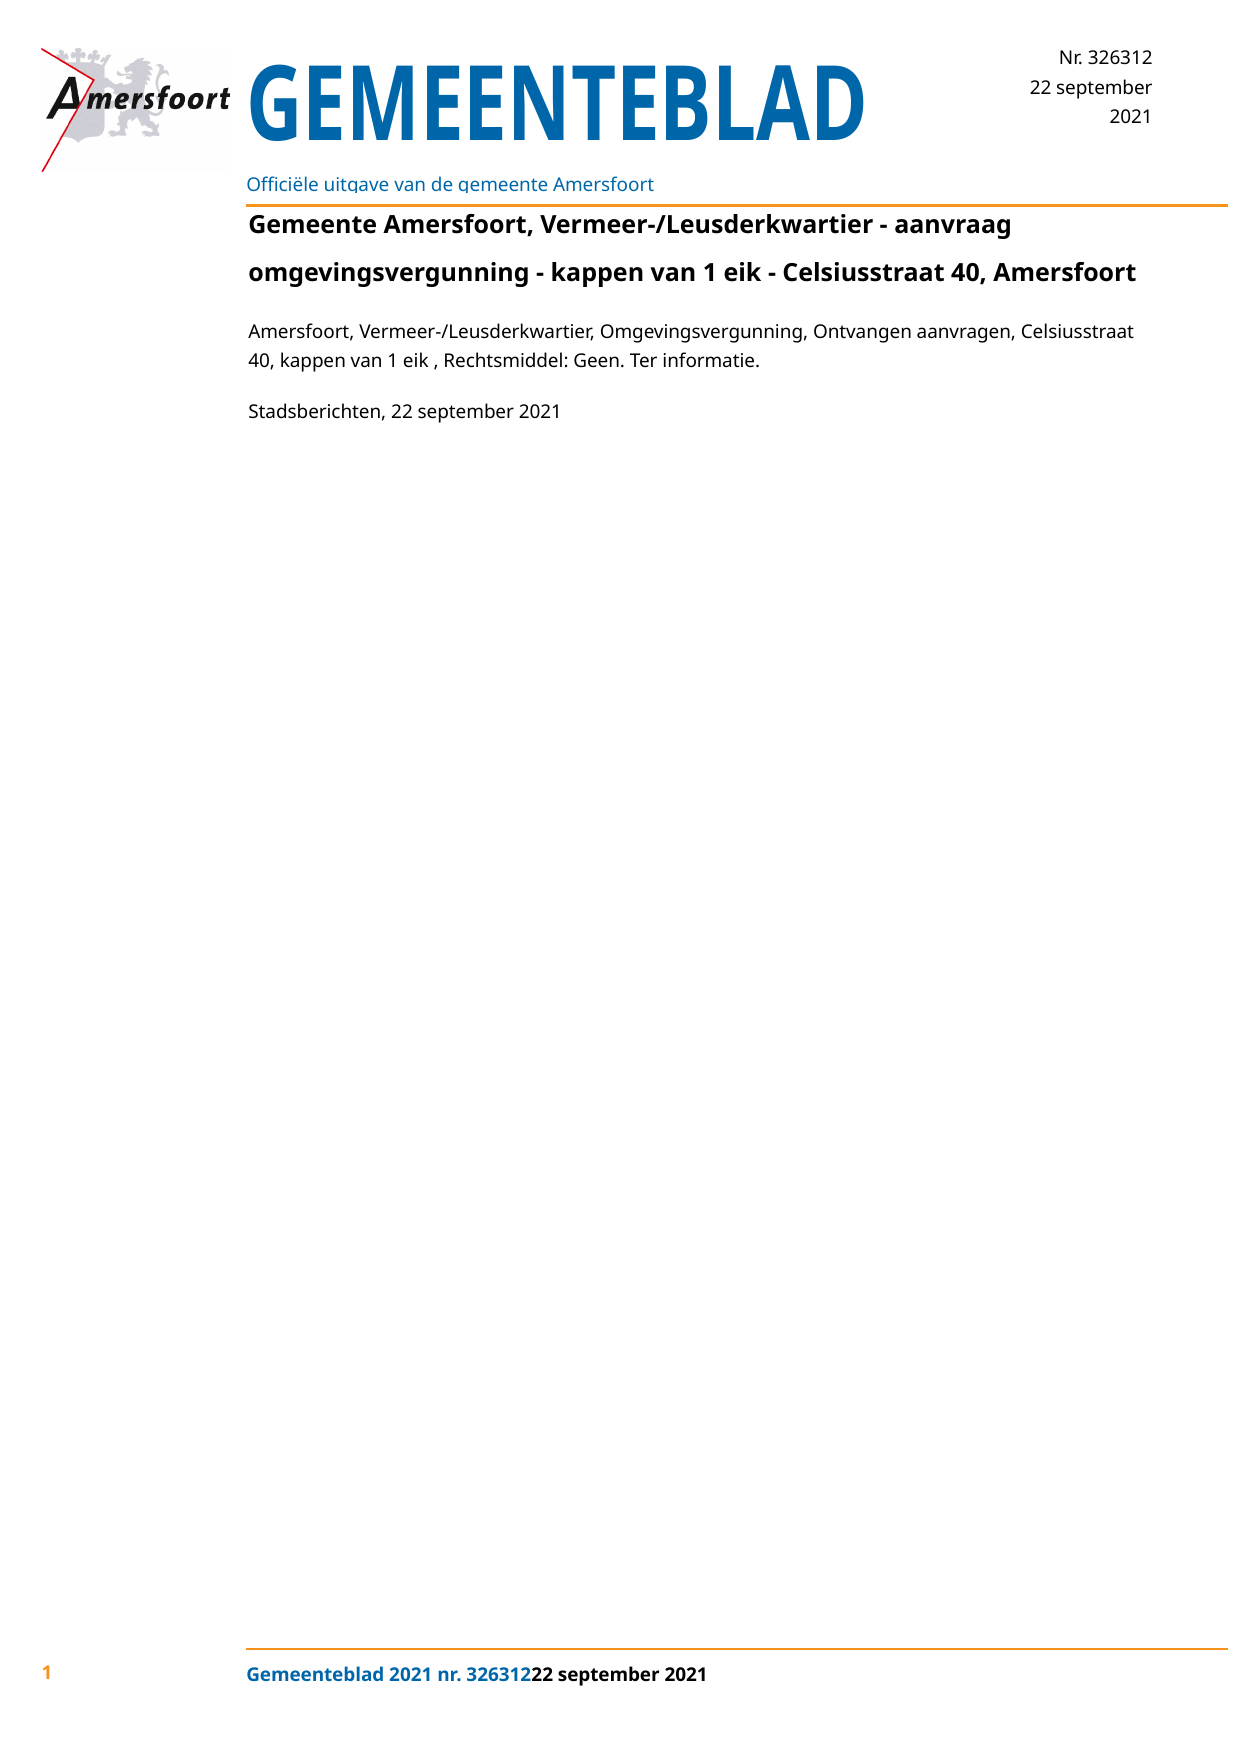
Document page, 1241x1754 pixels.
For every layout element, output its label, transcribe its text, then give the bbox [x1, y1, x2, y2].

text Amersfoort, Vermeer-/Leusderkwartier, Omgevingsvergunning, Ontvangen aanvragen, Celsiusstraat 40, kappen van 1 eik , Rechtsmiddel: Geen. Ter informatie. [248, 318, 1152, 373]
text Stadsberichten, 22 september 2021 [248, 398, 1152, 424]
picture [41, 47, 231, 172]
text Gemeente Amersfoort, Vermeer-/Leusderkwartier - aanvraag omgevingsvergunning - kappen van 1 eik - Celsiusstraat 40, Amersfoort [248, 207, 1152, 288]
